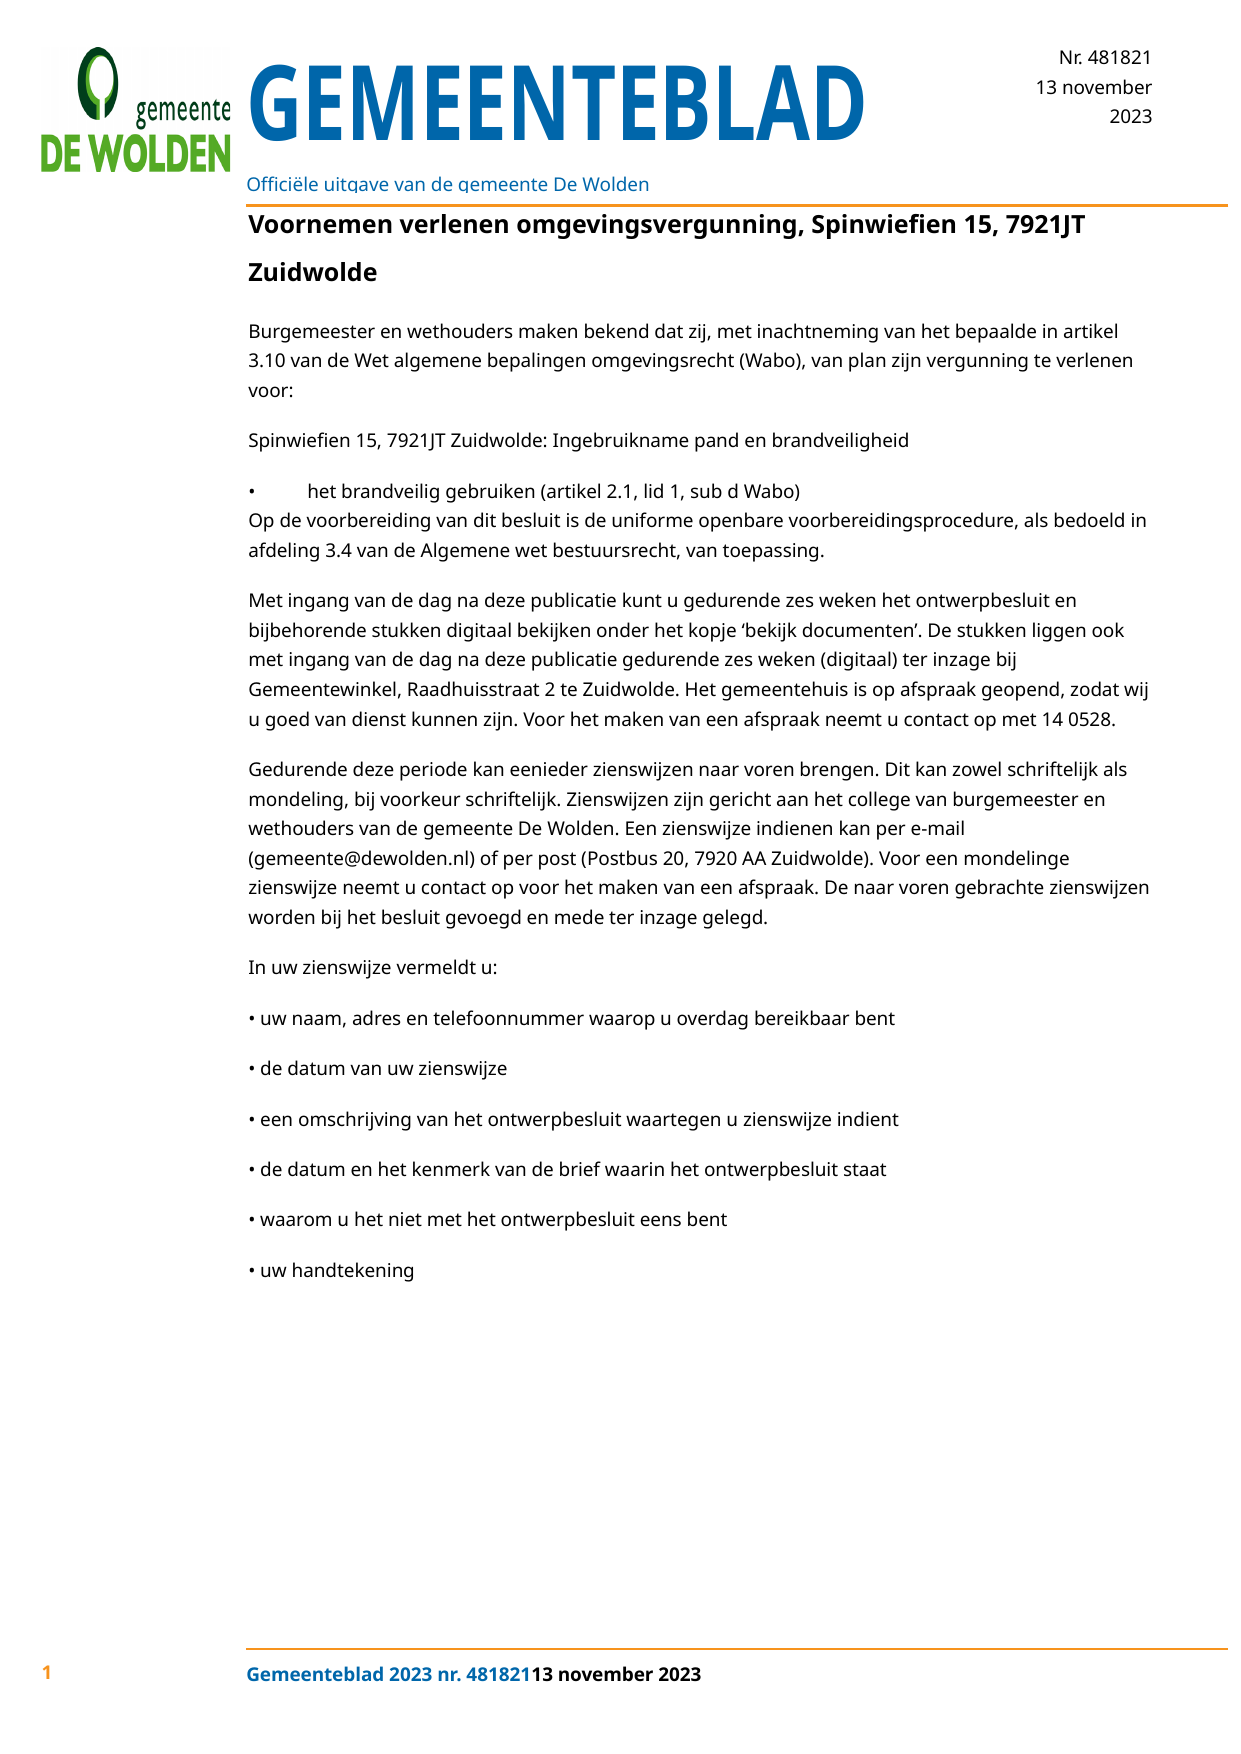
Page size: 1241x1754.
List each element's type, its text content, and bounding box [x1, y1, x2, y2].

text • een omschrijving van het ontwerpbesluit waartegen u zienswijze indient [248, 1106, 1152, 1132]
text Spinwiefien 15, 7921JT Zuidwolde: Ingebruikname pand en brandveiligheid [248, 427, 1152, 453]
text Voornemen verlenen omgevingsvergunning, Spinwiefien 15, 7921JT Zuidwolde [248, 207, 1152, 288]
text In uw zienswijze vermeldt u: [248, 954, 1152, 980]
text • de datum van uw zienswijze [248, 1055, 1152, 1081]
text Op de voorbereiding van dit besluit is de uniforme openbare voorbereidingsprocedure, als bedoeld in afdeling 3.4 van de Algemene wet bestuursrecht, van toepassing. [248, 507, 1152, 563]
text Gedurende deze periode kan eenieder zienswijzen naar voren brengen. Dit kan zowel schriftelijk als mondeling, bij voorkeur schriftelijk. Zienswijzen zijn gericht aan het college van burgemeester en wethouders van de gemeente De Wolden. Een zienswijze indienen kan per e-mail (gemeente@dewolden.nl) of per post (Postbus 20, 7920 AA Zuidwolde). Voor een mondelinge zienswijze neemt u contact op voor het maken van een afspraak. De naar voren gebrachte zienswijzen worden bij het besluit gevoegd en mede ter inzage gelegd. [248, 756, 1152, 930]
text Met ingang van de dag na deze publicatie kunt u gedurende zes weken het ontwerpbesluit en bijbehorende stukken digitaal bekijken onder het kopje ‘bekijk documenten’. De stukken liggen ook met ingang van de dag na deze publicatie gedurende zes weken (digitaal) ter inzage bij Gemeentewinkel, Raadhuisstraat 2 te Zuidwolde. Het gemeentehuis is op afspraak geopend, zodat wij u goed van dienst kunnen zijn. Voor het maken van een afspraak neemt u contact op met 14 0528. [248, 587, 1152, 732]
text • de datum en het kenmerk van de brief waarin het ontwerpbesluit staat [248, 1156, 1152, 1182]
text • waarom u het niet met het ontwerpbesluit eens bent [248, 1207, 1152, 1232]
text • uw handtekening [248, 1257, 1152, 1283]
text • uw naam, adres en telefoonnummer waarop u overdag bereikbaar bent [248, 1005, 1152, 1031]
picture [41, 47, 231, 172]
list het brandveilig gebruiken (artikel 2.1, lid 1, sub d Wabo) [248, 478, 1152, 504]
text Burgemeester en wethouders maken bekend dat zij, met inachtneming van het bepaalde in artikel 3.10 van de Wet algemene bepalingen omgevingsrecht (Wabo), van plan zijn vergunning te verlenen voor: [248, 318, 1152, 403]
